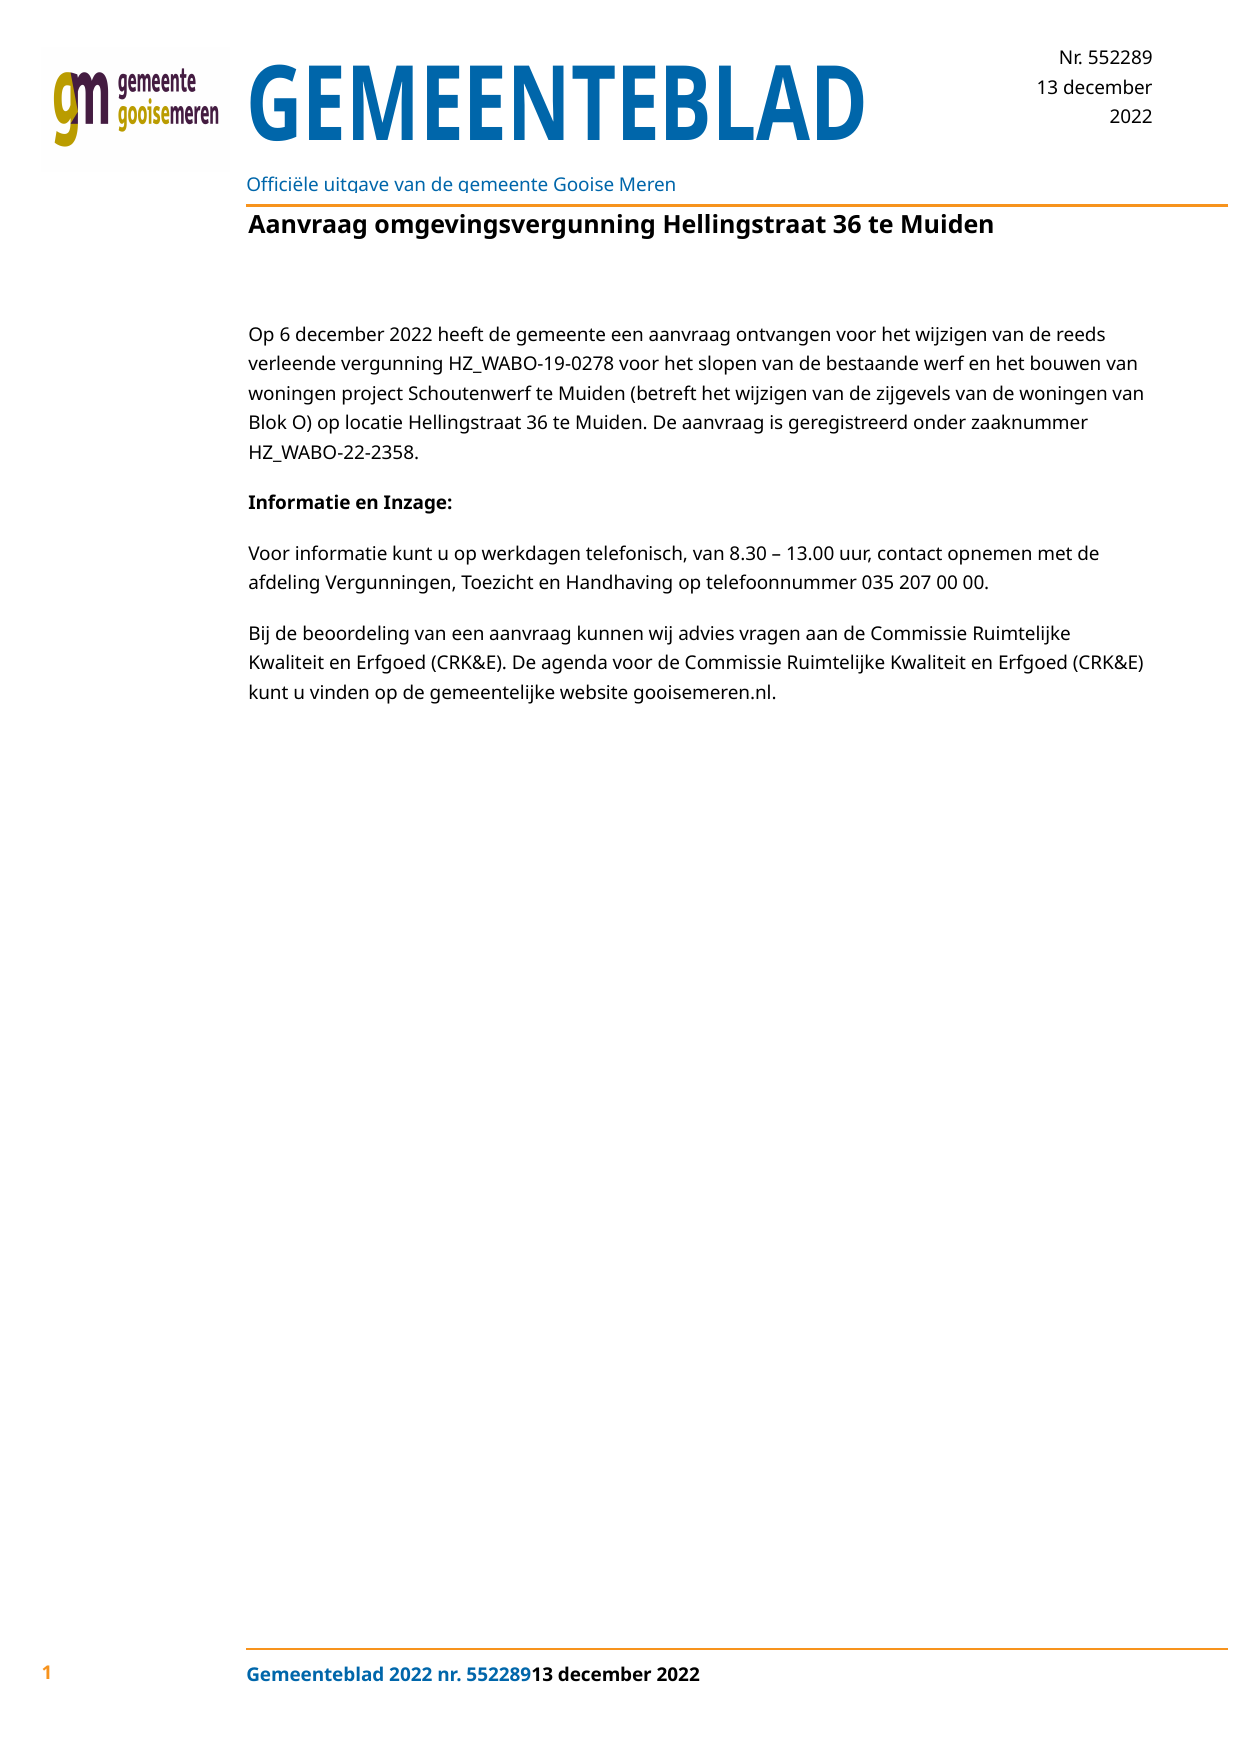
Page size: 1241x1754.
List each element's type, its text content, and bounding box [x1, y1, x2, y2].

text Informatie en Inzage: [248, 489, 1152, 515]
text Voor informatie kunt u op werkdagen telefonisch, van 8.30 – 13.00 uur, contact opnemen met de afdeling Vergunningen, Toezicht en Handhaving op telefoonnummer 035 207 00 00. [248, 540, 1152, 595]
text Bij de beoordeling van een aanvraag kunnen wij advies vragen aan de Commissie Ruimtelijke Kwaliteit en Erfgoed (CRK&E). De agenda voor de Commissie Ruimtelijke Kwaliteit en Erfgoed (CRK&E) kunt u vinden op de gemeentelijke website gooisemeren.nl. [248, 620, 1152, 705]
picture [41, 47, 231, 172]
text Aanvraag omgevingsvergunning Hellingstraat 36 te Muiden [248, 207, 1152, 241]
text Op 6 december 2022 heeft de gemeente een aanvraag ontvangen voor het wijzigen van de reeds verleende vergunning HZ_WABO-19-0278 voor het slopen van de bestaande werf en het bouwen van woningen project Schoutenwerf te Muiden (betreft het wijzigen van de zijgevels van de woningen van Blok O) op locatie Hellingstraat 36 te Muiden. De aanvraag is geregistreerd onder zaaknummer HZ_WABO-22-2358. [248, 321, 1152, 465]
